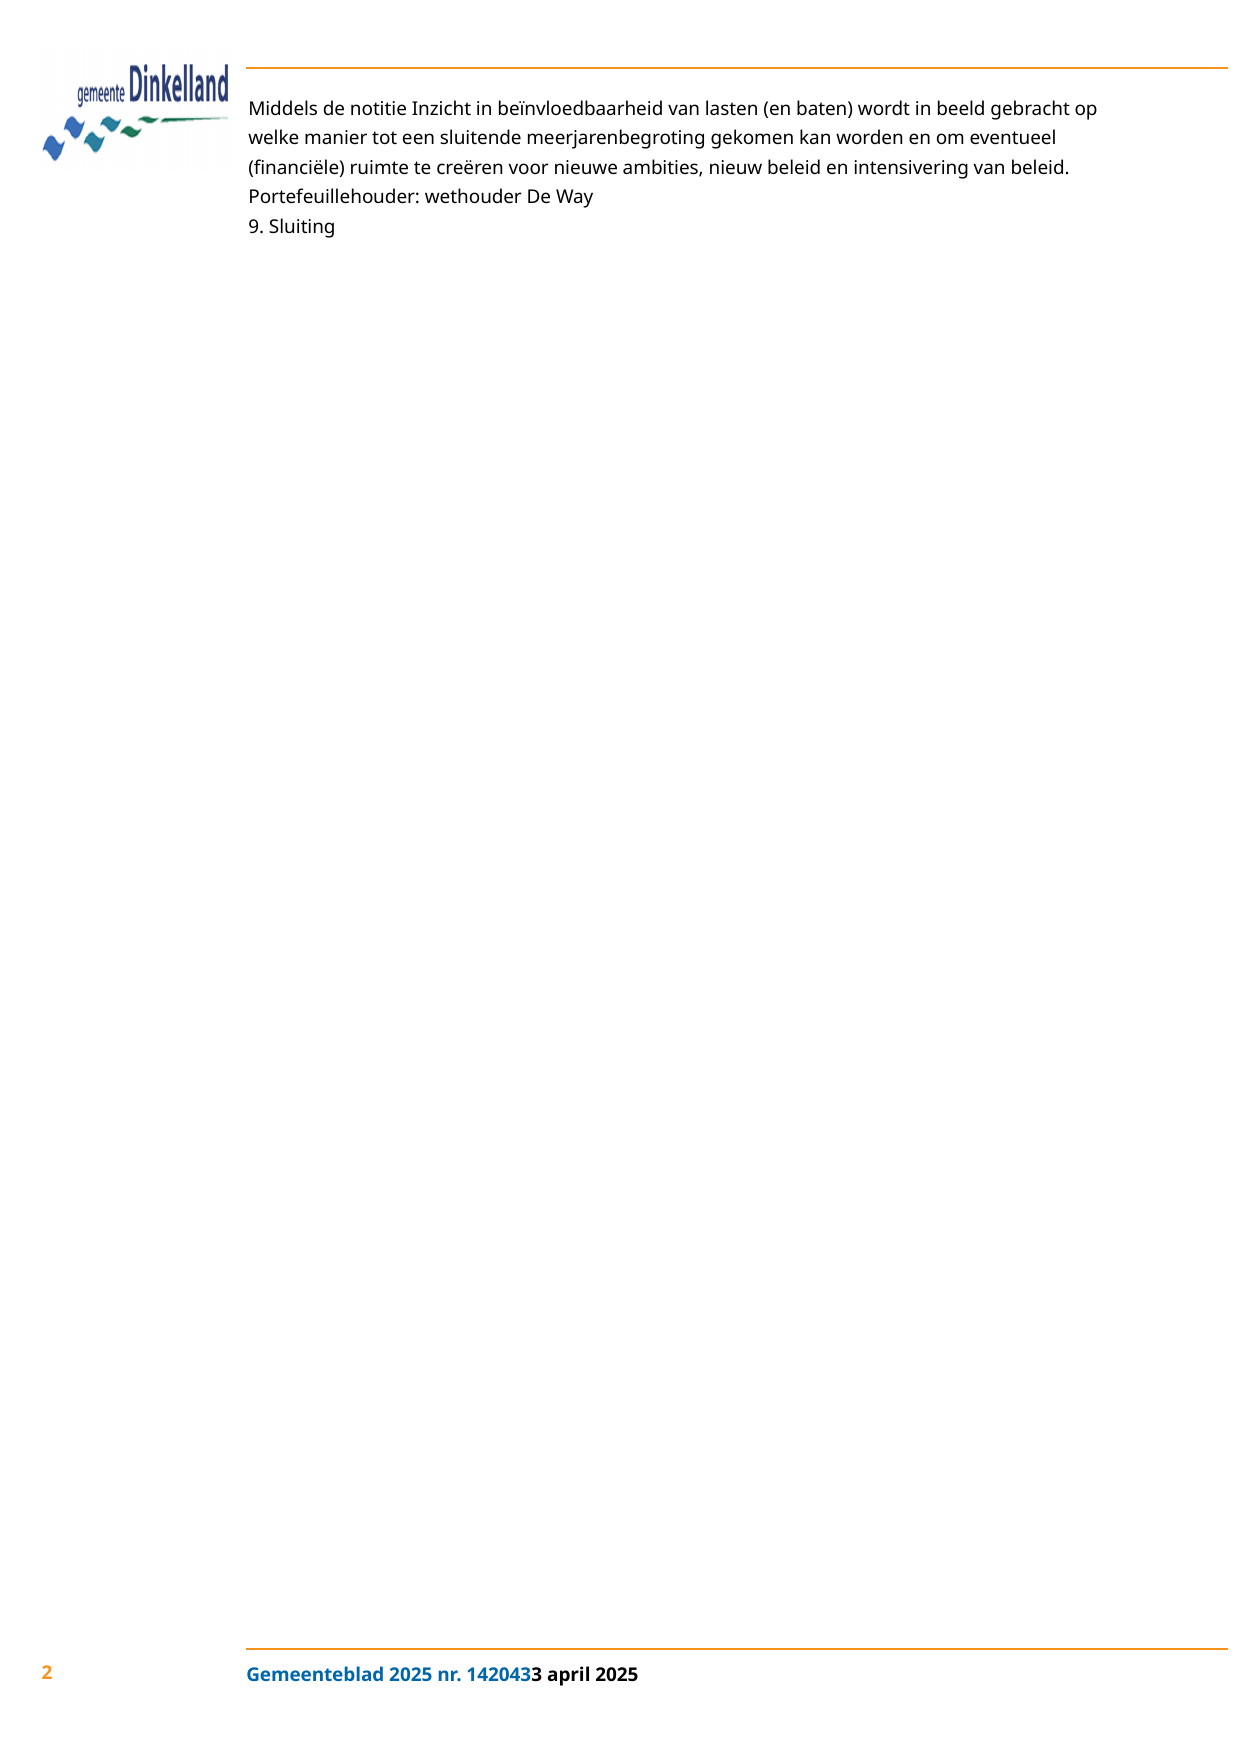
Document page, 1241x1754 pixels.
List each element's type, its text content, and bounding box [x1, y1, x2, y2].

text Middels de notitie Inzicht in beïnvloedbaarheid van lasten (en baten) wordt in beeld gebracht op welke manier tot een sluitende meerjarenbegroting gekomen kan worden en om eventueel (financiële) ruimte te creëren voor nieuwe ambities, nieuw beleid en intensivering van beleid. [248, 95, 1152, 180]
picture [41, 47, 231, 172]
text Portefeuillehouder: wethouder De Way [248, 183, 1152, 209]
text 9. Sluiting [248, 213, 1152, 239]
